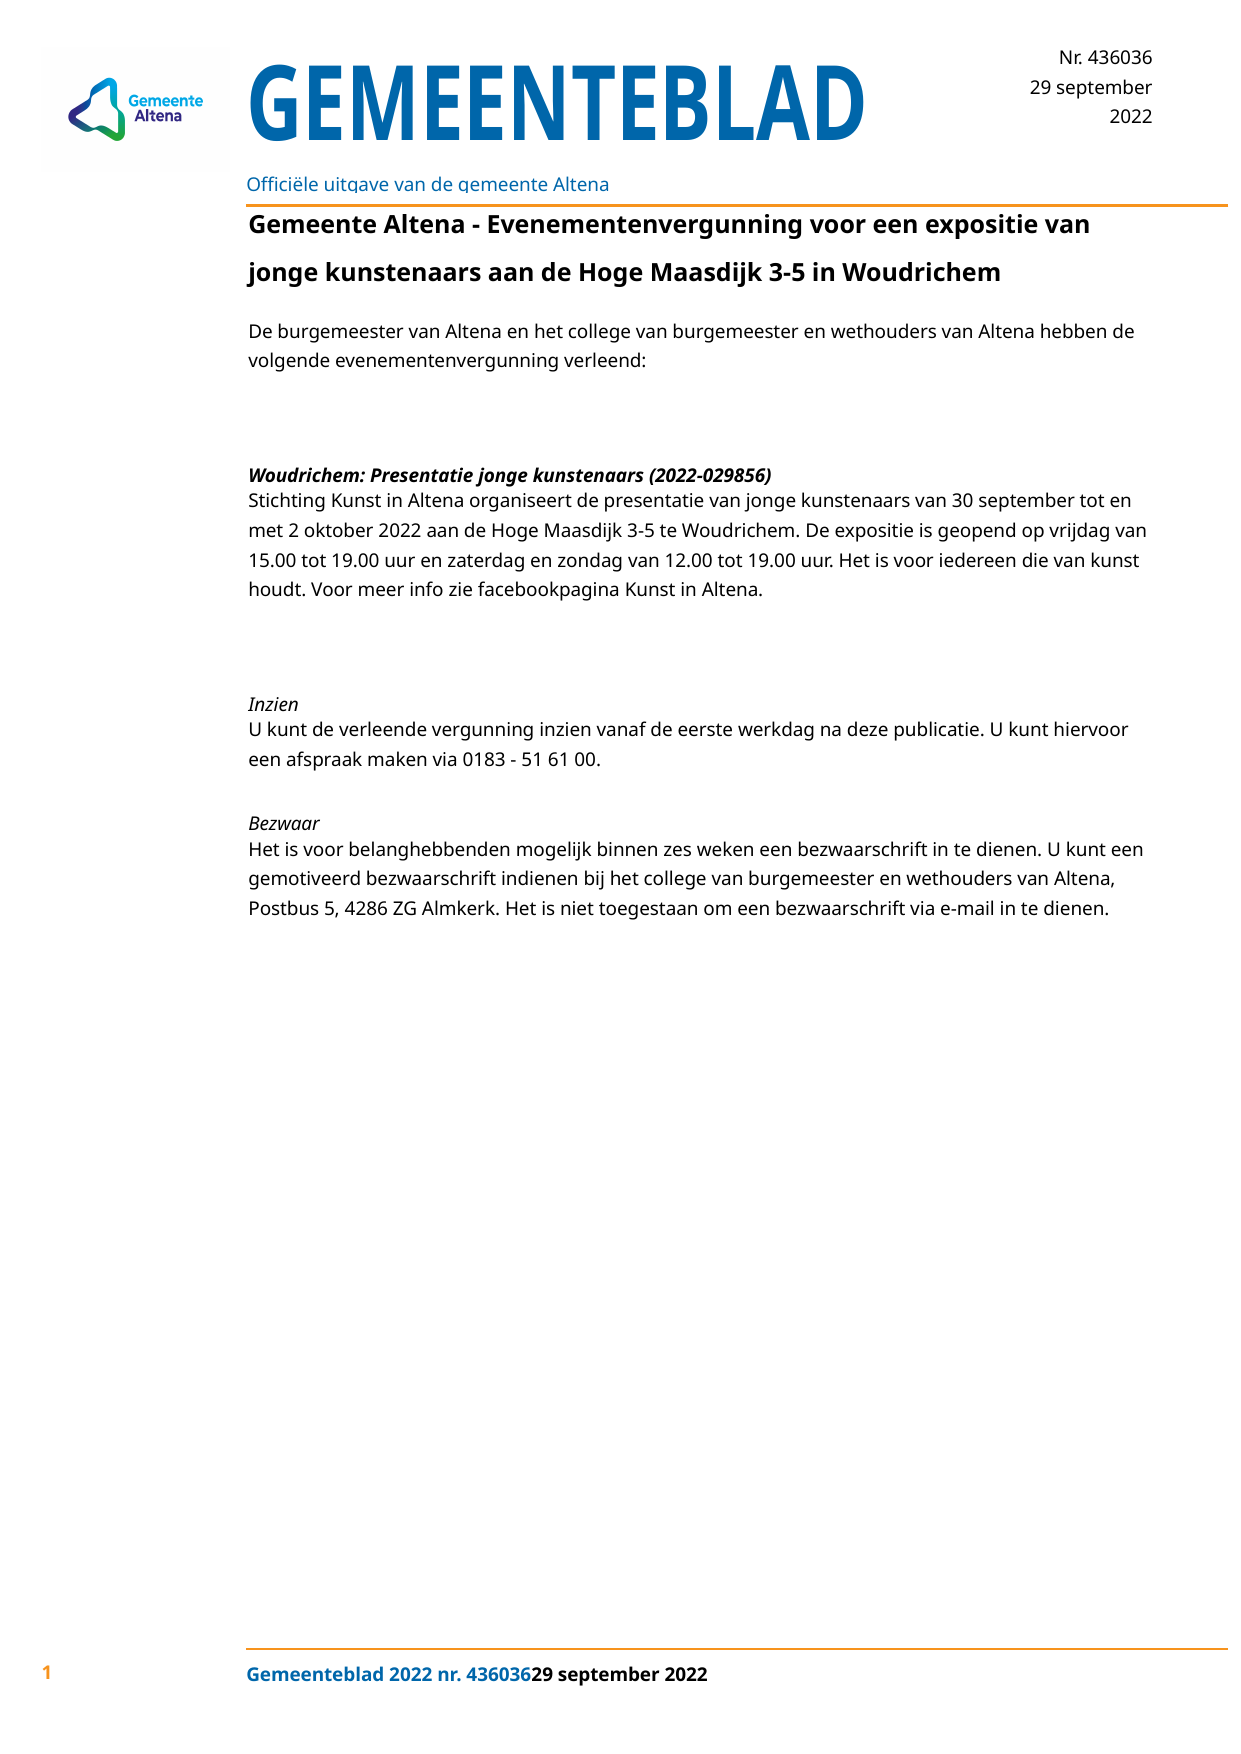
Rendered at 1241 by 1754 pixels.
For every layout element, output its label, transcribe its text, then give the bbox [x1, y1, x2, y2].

text Gemeente Altena - Evenementenvergunning voor een expositie van jonge kunstenaars aan de Hoge Maasdijk 3-5 in Woudrichem [248, 207, 1152, 288]
text Stichting Kunst in Altena organiseert de presentatie van jonge kunstenaars van 30 september tot en met 2 oktober 2022 aan de Hoge Maasdijk 3-5 te Woudrichem. De expositie is geopend op vrijdag van 15.00 tot 19.00 uur en zaterdag en zondag van 12.00 tot 19.00 uur. Het is voor iedereen die van kunst houdt. Voor meer info zie facebookpagina Kunst in Altena. [248, 488, 1152, 602]
text Het is voor belanghebbenden mogelijk binnen zes weken een bezwaarschrift in te dienen. U kunt een gemotiveerd bezwaarschrift indienen bij het college van burgemeester en wethouders van Altena, Postbus 5, 4286 ZG Almkerk. Het is niet toegestaan om een bezwaarschrift via e-mail in te dienen. [248, 836, 1152, 921]
text Bezwaar [248, 810, 1152, 836]
text De burgemeester van Altena en het college van burgemeester en wethouders van Altena hebben de volgende evenementenvergunning verleend: [248, 318, 1152, 373]
text U kunt de verleende vergunning inzien vanaf de eerste werkdag na deze publicatie. U kunt hiervoor een afspraak maken via 0183 - 51 61 00. [248, 716, 1152, 772]
picture [41, 47, 231, 172]
text Inzien [248, 691, 1152, 716]
text Woudrichem: Presentatie jonge kunstenaars (2022-029856) [248, 462, 1152, 488]
